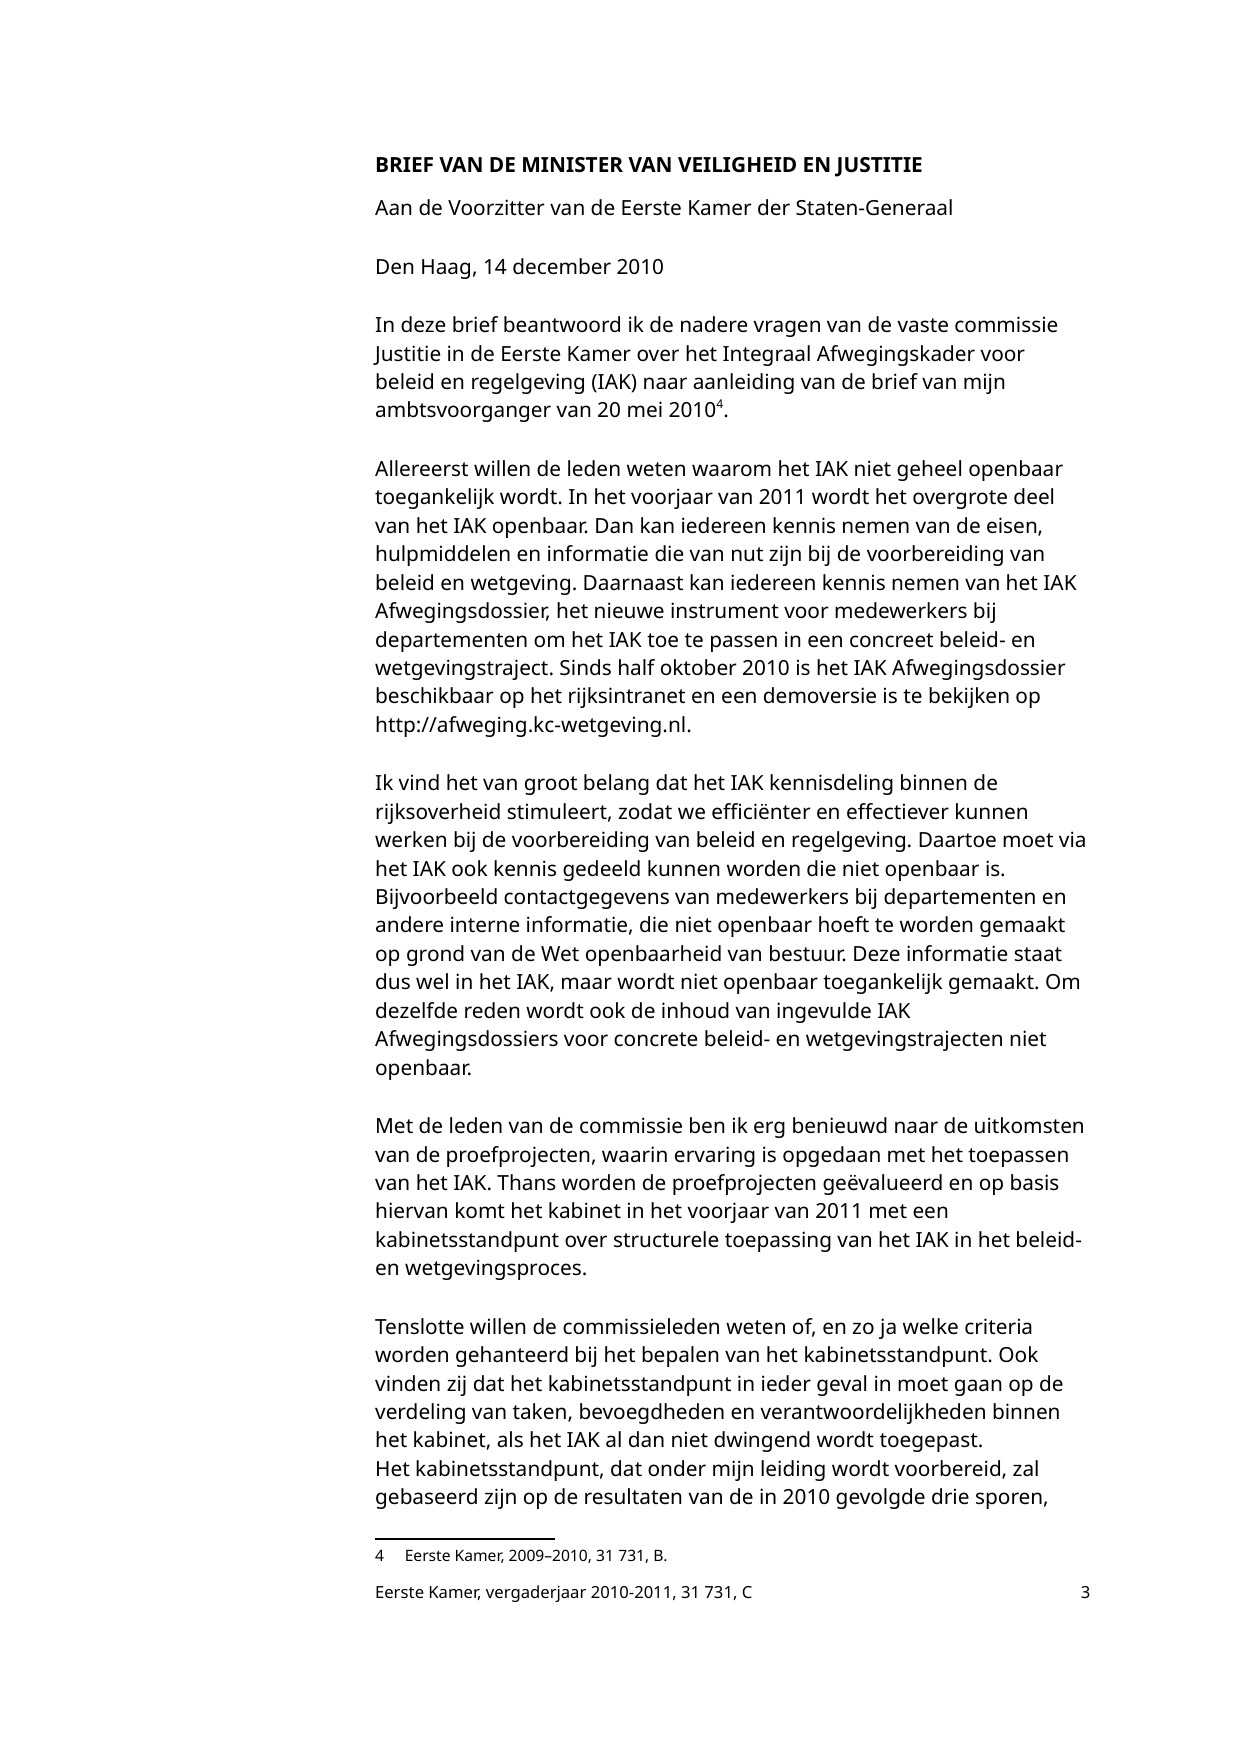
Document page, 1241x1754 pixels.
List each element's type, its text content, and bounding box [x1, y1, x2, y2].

text Aan de Voorzitter van de Eerste Kamer der Staten-Generaal [375, 193, 1090, 222]
text BRIEF VAN DE MINISTER VAN VEILIGHEID EN JUSTITIE [375, 150, 1090, 178]
text Ik vind het van groot belang dat het IAK kennisdeling binnen de rijksoverheid stimuleert, zodat we efficiënter en effectiever kunnen werken bij de voorbereiding van beleid en regelgeving. Daartoe moet via het IAK ook kennis gedeeld kunnen worden die niet openbaar is. Bijvoorbeeld contactgegevens van medewerkers bij departementen en andere interne informatie, die niet openbaar hoeft te worden gemaakt op grond van de Wet openbaarheid van bestuur. Deze informatie staat dus wel in het IAK, maar wordt niet openbaar toegankelijk gemaakt. Om dezelfde reden wordt ook de inhoud van ingevulde IAK Afwegingsdossiers voor concrete beleid- en wetgevingstrajecten niet openbaar. [375, 768, 1090, 1081]
text Den Haag, 14 december 2010 [375, 252, 1090, 280]
text In deze brief beantwoord ik de nadere vragen van de vaste commissie Justitie in de Eerste Kamer over het Integraal Afwegingskader voor beleid en regelgeving (IAK) naar aanleiding van de brief van mijn ambtsvoorganger van 20 mei 2010. [375, 310, 1090, 424]
text Het kabinetsstandpunt, dat onder mijn leiding wordt voorbereid, zal gebaseerd zijn op de resultaten van de in 2010 gevolgde drie sporen, [375, 1454, 1090, 1511]
text Met de leden van de commissie ben ik erg benieuwd naar de uitkomsten van de proefprojecten, waarin ervaring is opgedaan met het toepassen van het IAK. Thans worden de proefprojecten geëvalueerd en op basis hiervan komt het kabinet in het voorjaar van 2011 met een kabinetsstandpunt over structurele toepassing van het IAK in het beleid- en wetgevingsproces. [375, 1111, 1090, 1282]
text Tenslotte willen de commissieleden weten of, en zo ja welke criteria worden gehanteerd bij het bepalen van het kabinetsstandpunt. Ook vinden zij dat het kabinetsstandpunt in ieder geval in moet gaan op de verdeling van taken, bevoegdheden en verantwoordelijkheden binnen het kabinet, als het IAK al dan niet dwingend wordt toegepast. [375, 1312, 1090, 1454]
text Allereerst willen de leden weten waarom het IAK niet geheel openbaar toegankelijk wordt. In het voorjaar van 2011 wordt het overgrote deel van het IAK openbaar. Dan kan iedereen kennis nemen van de eisen, hulpmiddelen en informatie die van nut zijn bij de voorbereiding van beleid en wetgeving. Daarnaast kan iedereen kennis nemen van het IAK Afwegingsdossier, het nieuwe instrument voor medewerkers bij departementen om het IAK toe te passen in een concreet beleid- en wetgevingstraject. Sinds half oktober 2010 is het IAK Afwegingsdossier beschikbaar op het rijksintranet en een demoversie is te bekijken op http://afweging.kc-wetgeving.nl. [375, 454, 1090, 738]
text Eerste Kamer, 2009–2010, 31 731, B. [375, 1538, 1090, 1566]
